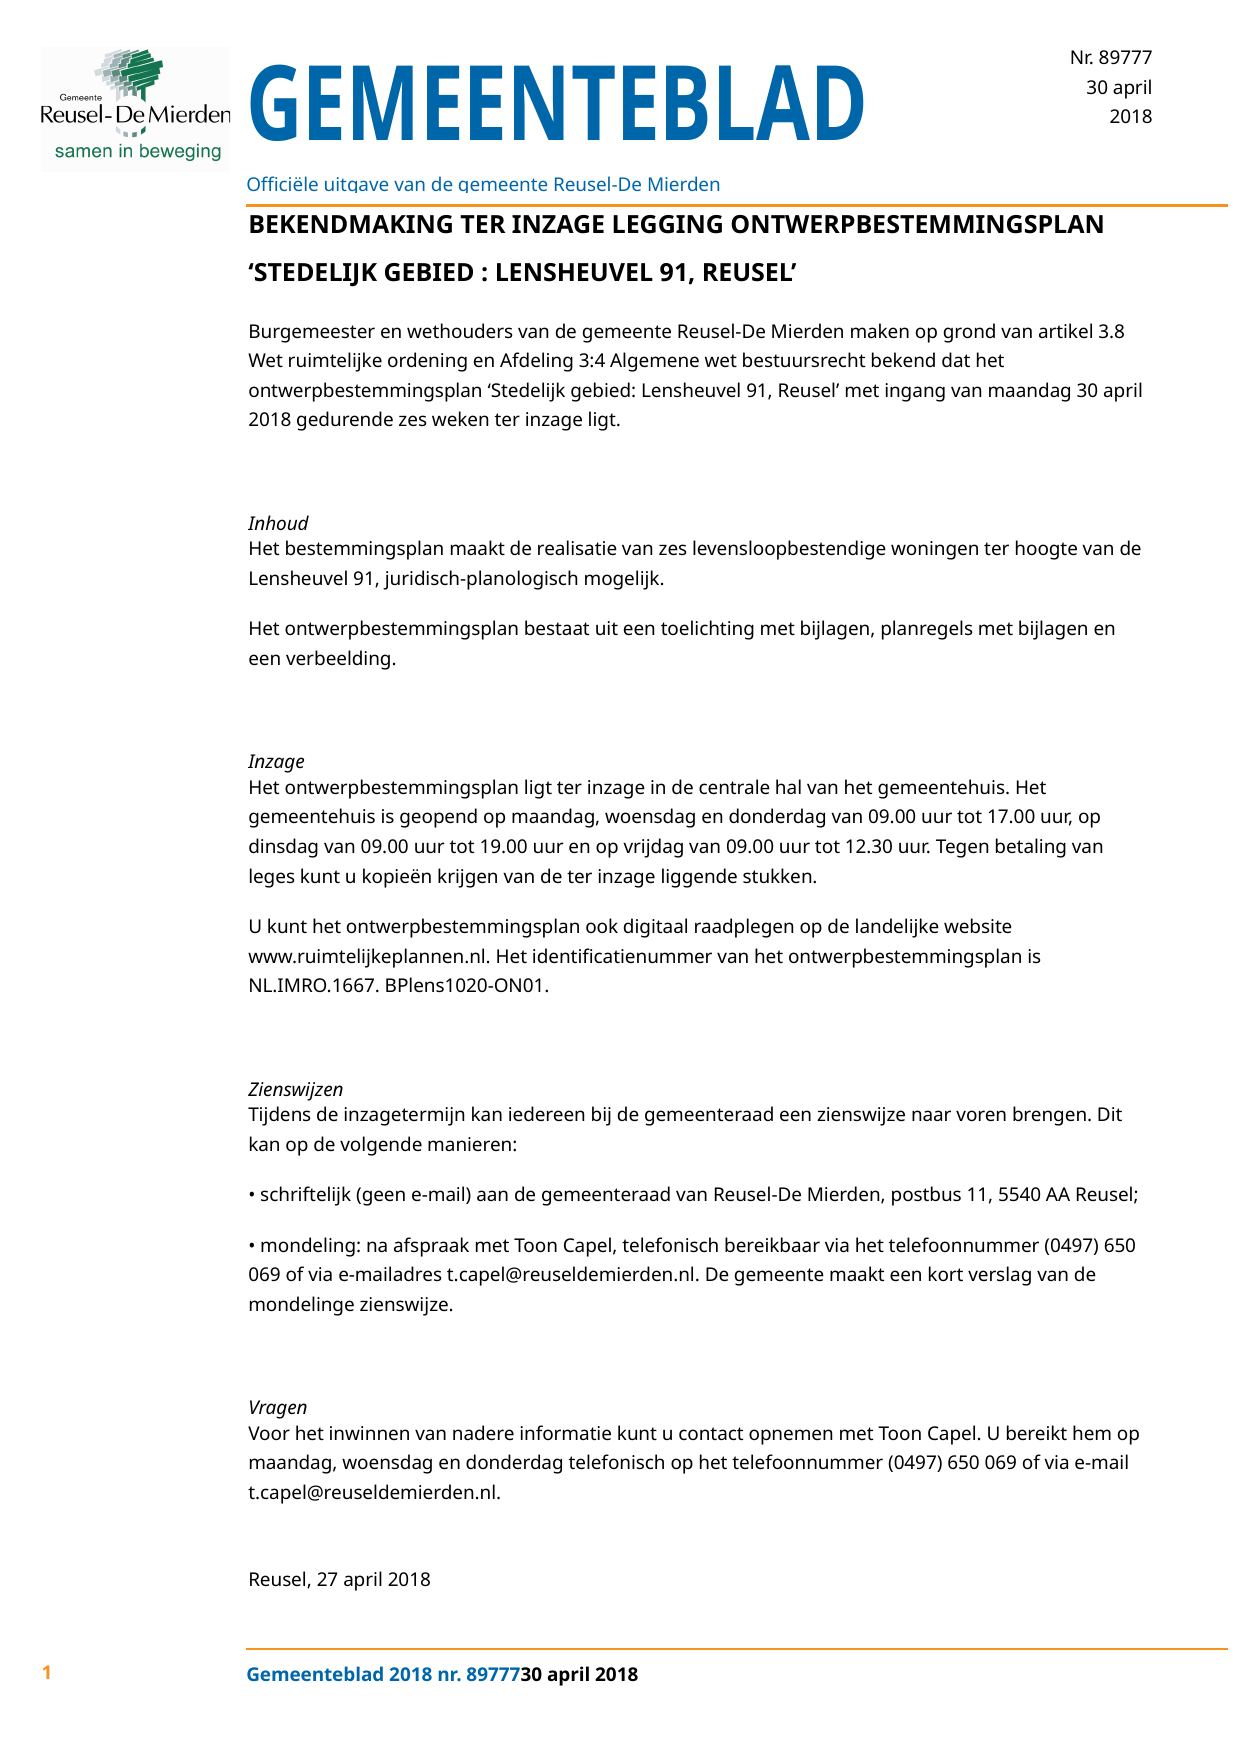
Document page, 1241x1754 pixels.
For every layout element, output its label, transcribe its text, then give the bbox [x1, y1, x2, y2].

text Reusel, 27 april 2018 [248, 1566, 1152, 1592]
text Tijdens de inzagetermijn kan iedereen bij de gemeenteraad een zienswijze naar voren brengen. Dit kan op de volgende manieren: [248, 1101, 1152, 1157]
text Het ontwerpbestemmingsplan bestaat uit een toelichting met bijlagen, planregels met bijlagen en een verbeelding. [248, 616, 1152, 671]
text • schriftelijk (geen e-mail) aan de gemeenteraad van Reusel-De Mierden, postbus 11, 5540 AA Reusel; [248, 1181, 1152, 1207]
text Het ontwerpbestemmingsplan ligt ter inzage in de centrale hal van het gemeentehuis. Het gemeentehuis is geopend op maandag, woensdag en donderdag van 09.00 uur tot 17.00 uur, op dinsdag van 09.00 uur tot 19.00 uur en op vrijdag van 09.00 uur tot 12.30 uur. Tegen betaling van leges kunt u kopieën krijgen van de ter inzage liggende stukken. [248, 774, 1152, 889]
text Burgemeester en wethouders van de gemeente Reusel-De Mierden maken op grond van artikel 3.8 Wet ruimtelijke ordening en Afdeling 3:4 Algemene wet bestuursrecht bekend dat het ontwerpbestemmingsplan ‘Stedelijk gebied: Lensheuvel 91, Reusel’ met ingang van maandag 30 april 2018 gedurende zes weken ter inzage ligt. [248, 318, 1152, 432]
text Voor het inwinnen van nadere informatie kunt u contact opnemen met Toon Capel. U bereikt hem op maandag, woensdag en donderdag telefonisch op het telefoonnummer (0497) 650 069 of via e-mail t.capel@reuseldemierden.nl. [248, 1420, 1152, 1505]
text Het bestemmingsplan maakt de realisatie van zes levensloopbestendige woningen ter hoogte van de Lensheuvel 91, juridisch-planologisch mogelijk. [248, 536, 1152, 591]
picture [41, 47, 231, 172]
text U kunt het ontwerpbestemmingsplan ook digitaal raadplegen op de landelijke website www.ruimtelijkeplannen.nl. Het identificatienummer van het ontwerpbestemmingsplan is NL.IMRO.1667. BPlens1020-ON01. [248, 913, 1152, 998]
text Zienswijzen [248, 1076, 1152, 1101]
text Inhoud [248, 510, 1152, 536]
text • mondeling: na afspraak met Toon Capel, telefonisch bereikbaar via het telefoonnummer (0497) 650 069 of via e-mailadres t.capel@reuseldemierden.nl. De gemeente maakt een kort verslag van de mondelinge zienswijze. [248, 1232, 1152, 1317]
text Vragen [248, 1394, 1152, 1420]
text BEKENDMAKING TER INZAGE LEGGING ONTWERPBESTEMMINGSPLAN ‘STEDELIJK GEBIED : LENSHEUVEL 91, REUSEL’ [248, 207, 1152, 288]
text Inzage [248, 748, 1152, 774]
